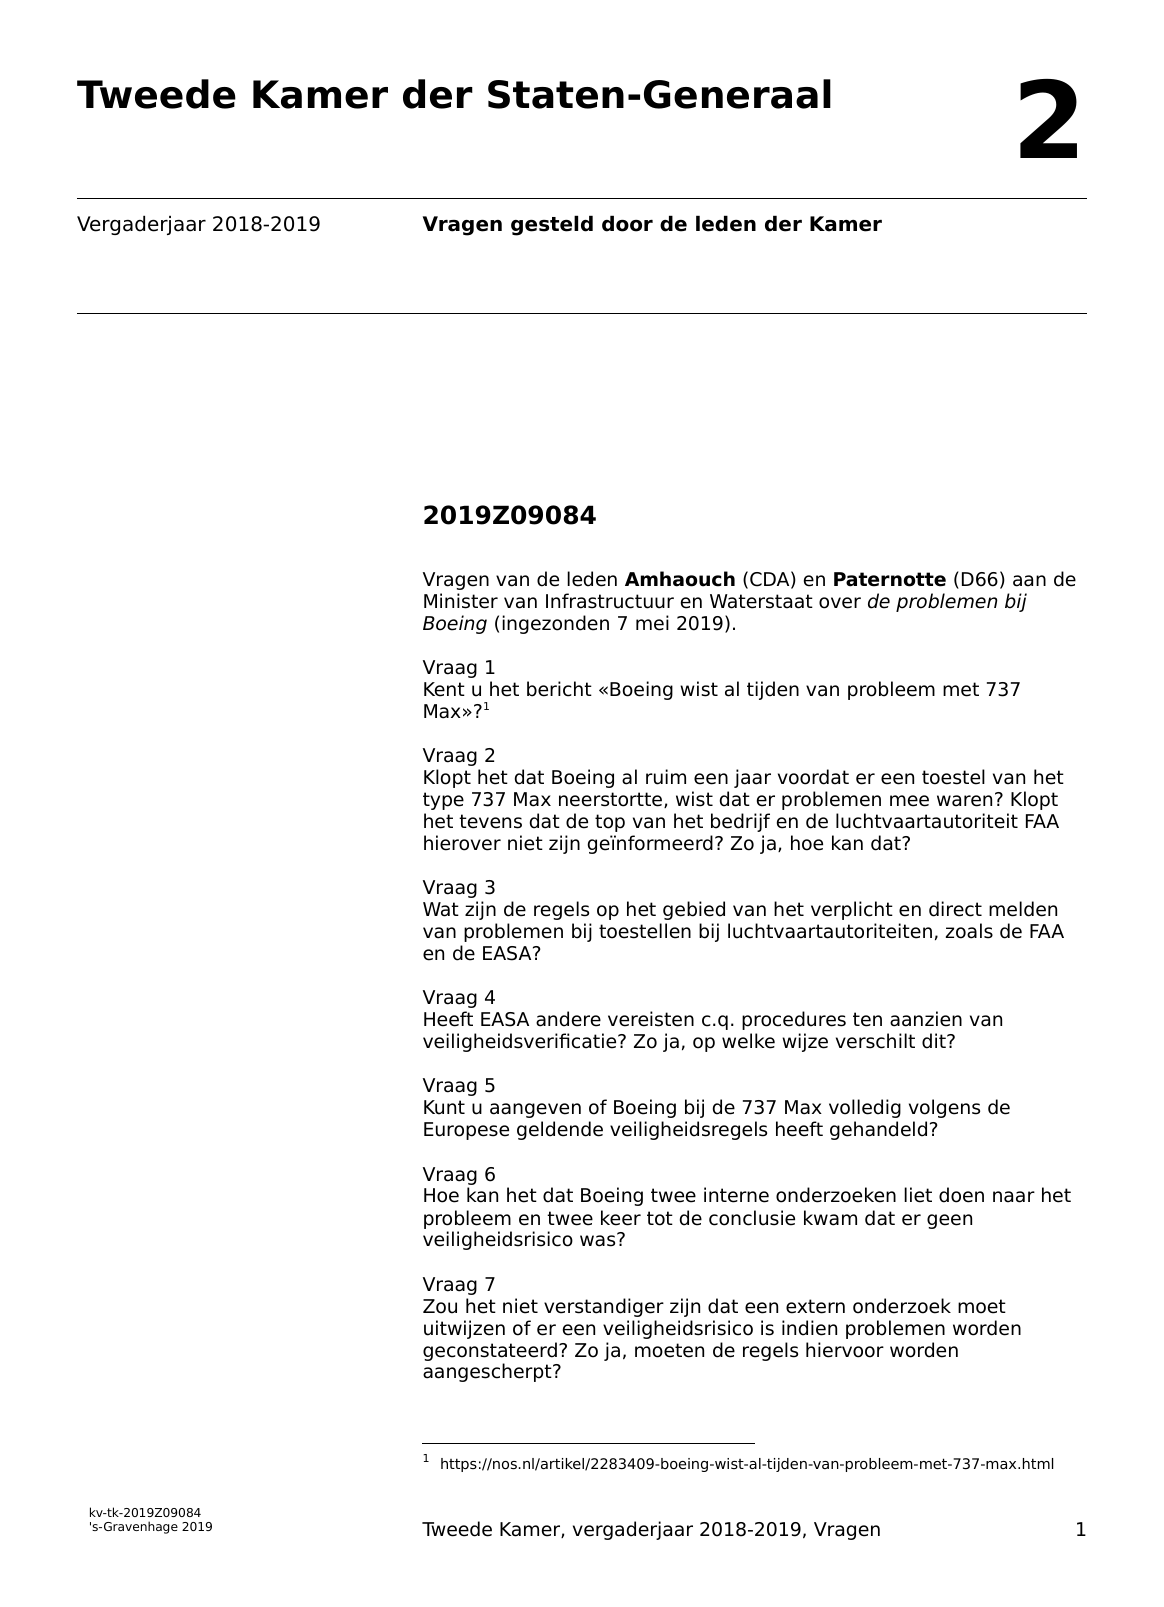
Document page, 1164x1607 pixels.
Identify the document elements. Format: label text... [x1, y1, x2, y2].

text Vraag 1 [422, 657, 1087, 679]
table_cell Vragen gesteld door de leden der Kamer [422, 199, 1087, 313]
text Klopt het dat Boeing al ruim een jaar voordat er een toestel van het type 737 Max neerstortte, wist dat er problemen mee waren? Klopt het tevens dat de top van het bedrijf en de luchtvaartautoriteit FAA hierover niet zijn geïnformeerd? Zo ja, hoe kan dat? [422, 767, 1087, 855]
text 2019Z09084 [422, 501, 1087, 531]
text Kunt u aangeven of Boeing bij de 737 Max volledig volgens de Europese geldende veiligheidsregels heeft gehandeld? [422, 1097, 1087, 1141]
text Vraag 5 [422, 1075, 1087, 1097]
text Kent u het bericht «Boeing wist al tijden van probleem met 737 Max»? [422, 679, 1087, 723]
text Wat zijn de regels op het gebied van het verplicht en direct melden van problemen bij toestellen bij luchtvaartautoriteiten, zoals de FAA en de EASA? [422, 899, 1087, 965]
text Zou het niet verstandiger zijn dat een extern onderzoek moet uitwijzen of er een veiligheidsrisico is indien problemen worden geconstateerd? Zo ja, moeten de regels hiervoor worden aangescherpt? [422, 1296, 1087, 1383]
text kv-tk-2019Z09084 [88, 1506, 323, 1520]
text Vraag 4 [422, 987, 1087, 1009]
text Vraag 3 [422, 877, 1087, 899]
table_cell Vergaderjaar 2018-2019 [77, 199, 422, 313]
text Vragen van de leden Amhaouch (CDA) en Paternotte (D66) aan de Minister van Infrastructuur en Waterstaat over de problemen bij Boeing (ingezonden 7 mei 2019). [422, 569, 1087, 635]
text Vraag 6 [422, 1163, 1087, 1185]
table_header 2 [886, 59, 1087, 198]
text 's-Gravenhage 2019 [88, 1520, 323, 1534]
text Hoe kan het dat Boeing twee interne onderzoeken liet doen naar het probleem en twee keer tot de conclusie kwam dat er geen veiligheidsrisico was? [422, 1185, 1087, 1251]
text Heeft EASA andere vereisten c.q. procedures ten aanzien van veiligheidsverificatie? Zo ja, op welke wijze verschilt dit? [422, 1009, 1087, 1053]
text https://nos.nl/artikel/2283409-boeing-wist-al-tijden-van-probleem-met-737-max.html [422, 1452, 1087, 1474]
table_header Tweede Kamer der Staten-Generaal [77, 59, 886, 198]
text Vraag 2 [422, 745, 1087, 767]
text Vraag 7 [422, 1273, 1087, 1296]
